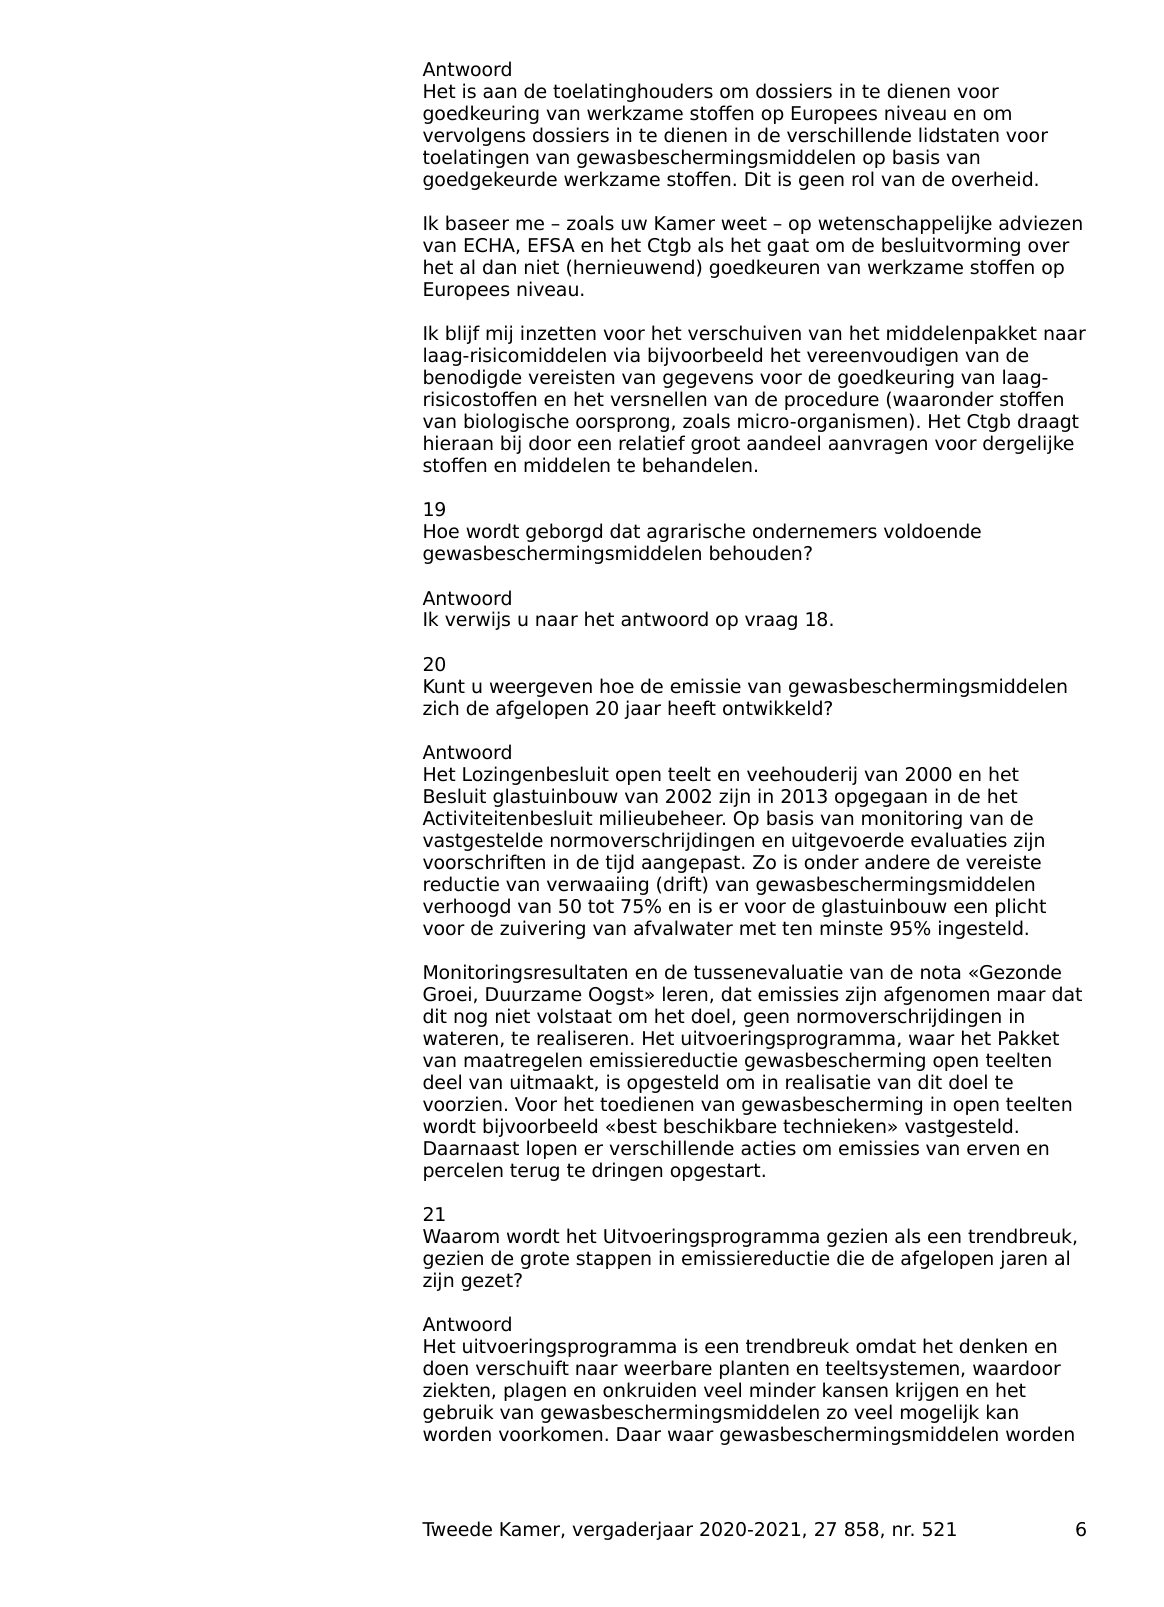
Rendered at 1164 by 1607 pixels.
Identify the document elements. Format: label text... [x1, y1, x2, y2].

text Antwoord [422, 587, 1087, 609]
text Antwoord [422, 1314, 1087, 1336]
text 19 [422, 499, 1087, 521]
text 20 [422, 653, 1087, 676]
text Het uitvoeringsprogramma is een trendbreuk omdat het denken en doen verschuift naar weerbare planten en teeltsystemen, waardoor ziekten, plagen en onkruiden veel minder kansen krijgen en het gebruik van gewasbeschermingsmiddelen zo veel mogelijk kan worden voorkomen. Daar waar gewasbeschermingsmiddelen worden [422, 1336, 1087, 1446]
text Antwoord [422, 59, 1087, 81]
text Waarom wordt het Uitvoeringsprogramma gezien als een trendbreuk, gezien de grote stappen in emissiereductie die de afgelopen jaren al zijn gezet? [422, 1226, 1087, 1292]
text 21 [422, 1204, 1087, 1226]
text Ik verwijs u naar het antwoord op vraag 18. [422, 609, 1087, 631]
text Monitoringsresultaten en de tussenevaluatie van de nota «Gezonde Groei, Duurzame Oogst» leren, dat emissies zijn afgenomen maar dat dit nog niet volstaat om het doel, geen normoverschrijdingen in wateren, te realiseren. Het uitvoeringsprogramma, waar het Pakket van maatregelen emissiereductie gewasbescherming open teelten deel van uitmaakt, is opgesteld om in realisatie van dit doel te voorzien. Voor het toedienen van gewasbescherming in open teelten wordt bijvoorbeeld «best beschikbare technieken» vastgesteld. Daarnaast lopen er verschillende acties om emissies van erven en percelen terug te dringen opgestart. [422, 962, 1087, 1181]
text Ik baseer me – zoals uw Kamer weet – op wetenschappelijke adviezen van ECHA, EFSA en het Ctgb als het gaat om de besluitvorming over het al dan niet (hernieuwend) goedkeuren van werkzame stoffen op Europees niveau. [422, 213, 1087, 301]
text Het Lozingenbesluit open teelt en veehouderij van 2000 en het Besluit glastuinbouw van 2002 zijn in 2013 opgegaan in de het Activiteitenbesluit milieubeheer. Op basis van monitoring van de vastgestelde normoverschrijdingen en uitgevoerde evaluaties zijn voorschriften in de tijd aangepast. Zo is onder andere de vereiste reductie van verwaaiing (drift) van gewasbeschermingsmiddelen verhoogd van 50 tot 75% en is er voor de glastuinbouw een plicht voor de zuivering van afvalwater met ten minste 95% ingesteld. [422, 764, 1087, 939]
text Hoe wordt geborgd dat agrarische ondernemers voldoende gewasbeschermingsmiddelen behouden? [422, 521, 1087, 565]
text Het is aan de toelatinghouders om dossiers in te dienen voor goedkeuring van werkzame stoffen op Europees niveau en om vervolgens dossiers in te dienen in de verschillende lidstaten voor toelatingen van gewasbeschermingsmiddelen op basis van goedgekeurde werkzame stoffen. Dit is geen rol van de overheid. [422, 81, 1087, 191]
text Ik blijf mij inzetten voor het verschuiven van het middelenpakket naar laag-risicomiddelen via bijvoorbeeld het vereenvoudigen van de benodigde vereisten van gegevens voor de goedkeuring van laag-risicostoffen en het versnellen van de procedure (waaronder stoffen van biologische oorsprong, zoals micro-organismen). Het Ctgb draagt hieraan bij door een relatief groot aandeel aanvragen voor dergelijke stoffen en middelen te behandelen. [422, 323, 1087, 477]
text Kunt u weergeven hoe de emissie van gewasbeschermingsmiddelen zich de afgelopen 20 jaar heeft ontwikkeld? [422, 676, 1087, 719]
text Antwoord [422, 742, 1087, 764]
